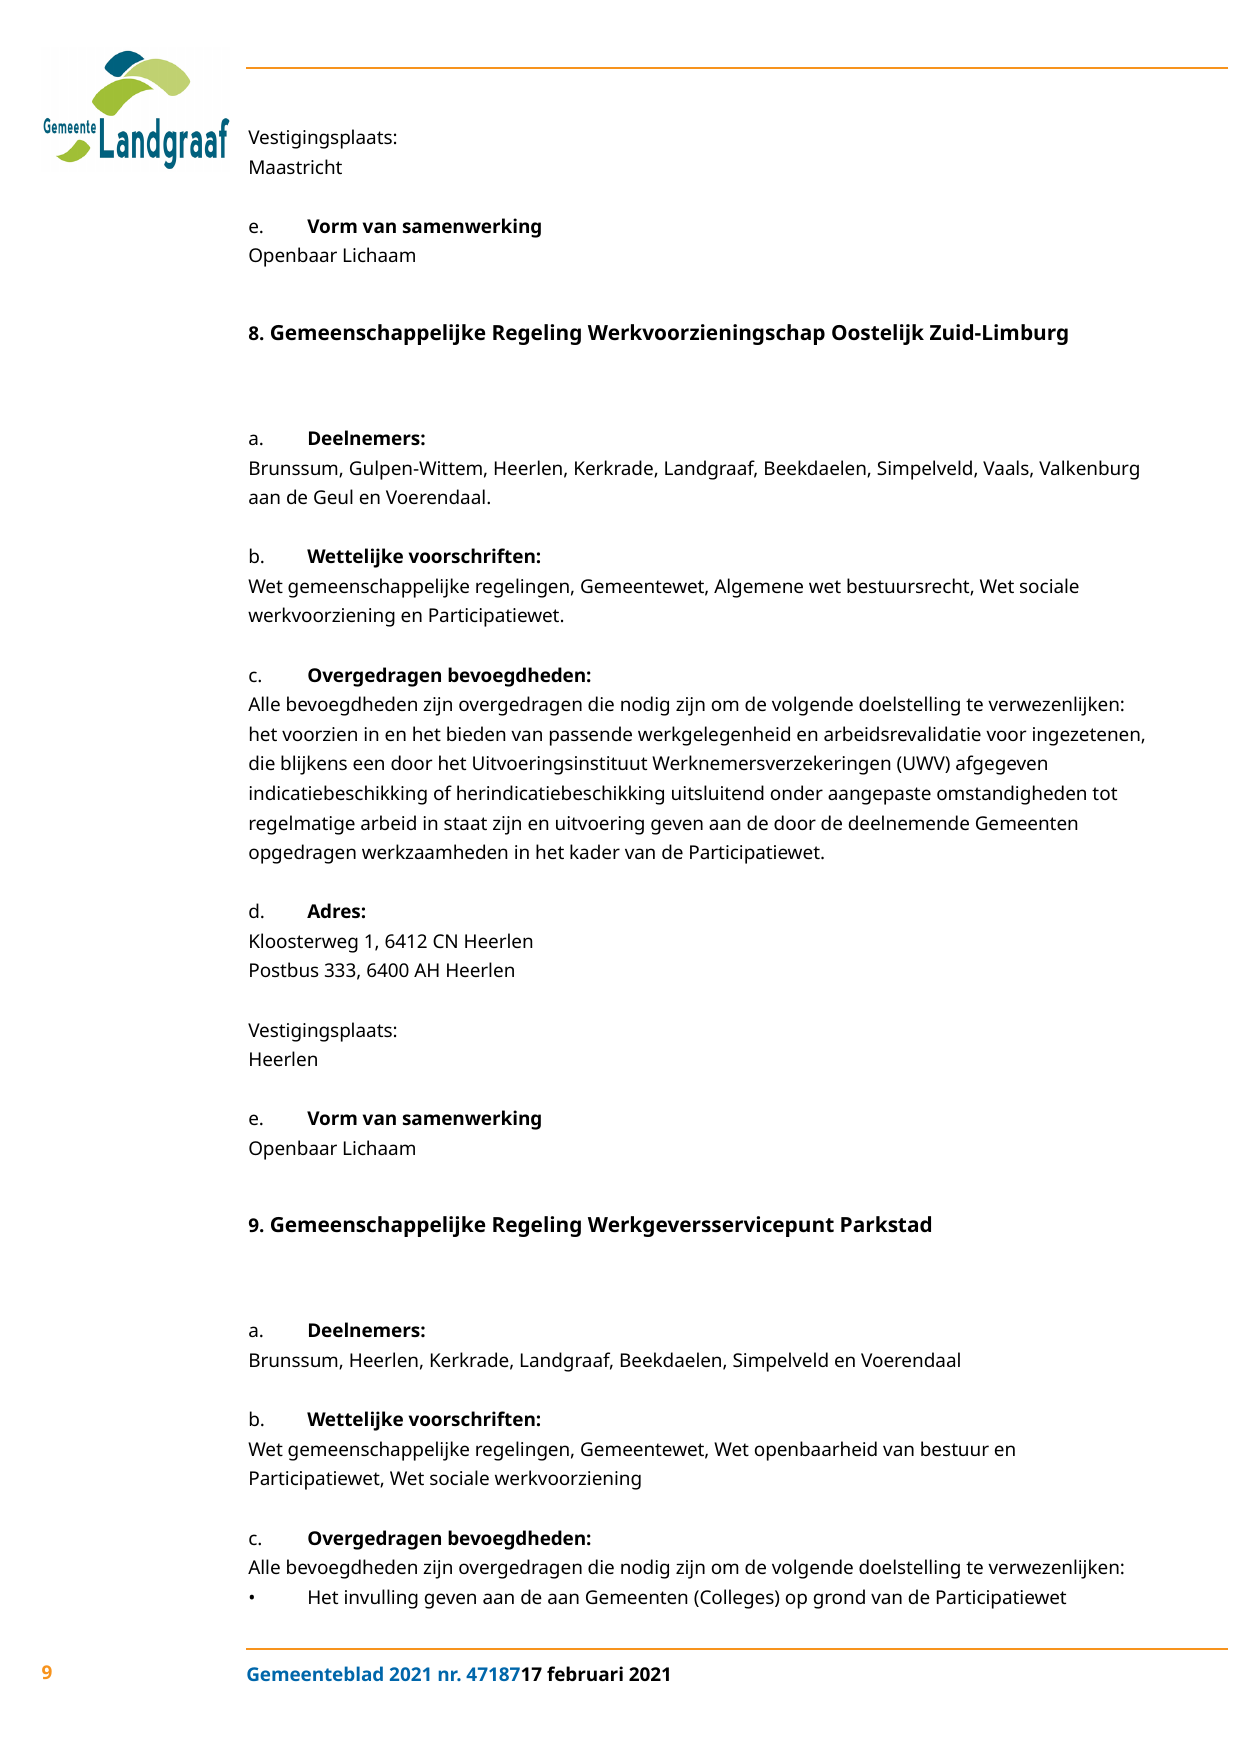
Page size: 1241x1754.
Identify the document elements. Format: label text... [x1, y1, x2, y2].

text Alle bevoegdheden zijn overgedragen die nodig zijn om de volgende doelstelling te verwezenlijken: [248, 1554, 1152, 1580]
list Deelnemers: [248, 1318, 1152, 1343]
list Het invulling geven aan de aan Gemeenten (Colleges) op grond van de Participatiewet [248, 1584, 1152, 1610]
text Heerlen [248, 1046, 1152, 1072]
text Vestigingsplaats: [248, 124, 1152, 150]
list Overgedragen bevoegdheden: [248, 662, 1152, 688]
text Wet gemeenschappelijke regelingen, Gemeentewet, Algemene wet bestuursrecht, Wet sociale werkvoorziening en Participatiewet. [248, 573, 1152, 628]
text Alle bevoegdheden zijn overgedragen die nodig zijn om de volgende doelstelling te verwezenlijken: het voorzien in en het bieden van passende werkgelegenheid en arbeidsrevalidatie voor ingezetenen, die blijkens een door het Uitvoeringsinstituut Werknemersverzekeringen (UWV) afgegeven indicatiebeschikking of herindicatiebeschikking uitsluitend onder aangepaste omstandigheden tot regelmatige arbeid in staat zijn en uitvoering geven aan de door de deelnemende Gemeenten opgedragen werkzaamheden in het kader van de Participatiewet. [248, 691, 1152, 865]
list Deelnemers: [248, 425, 1152, 451]
text Wet gemeenschappelijke regelingen, Gemeentewet, Wet openbaarheid van bestuur en Participatiewet, Wet sociale werkvoorziening [248, 1436, 1152, 1491]
list Overgedragen bevoegdheden: [248, 1525, 1152, 1551]
text Brunssum, Heerlen, Kerkrade, Landgraaf, Beekdaelen, Simpelveld en Voerendaal [248, 1347, 1152, 1373]
list Wettelijke voorschriften: [248, 1406, 1152, 1432]
list Adres: [248, 898, 1152, 924]
list Vorm van samenwerking [248, 1106, 1152, 1131]
text Kloosterweg 1, 6412 CN Heerlen [248, 928, 1152, 954]
list Wettelijke voorschriften: [248, 543, 1152, 569]
text Vestigingsplaats: [248, 1017, 1152, 1043]
text Openbaar Lichaam [248, 1135, 1152, 1161]
text Openbaar Lichaam [248, 243, 1152, 268]
list Vorm van samenwerking [248, 213, 1152, 239]
text Brunssum, Gulpen-Wittem, Heerlen, Kerkrade, Landgraaf, Beekdaelen, Simpelveld, Vaals, Valkenburg aan de Geul en Voerendaal. [248, 455, 1152, 510]
picture [41, 47, 231, 172]
text 9. Gemeenschappelijke Regeling Werkgeversservicepunt Parkstad [248, 1210, 1152, 1239]
text Maastricht [248, 154, 1152, 180]
text 8. Gemeenschappelijke Regeling Werkvoorzieningschap Oostelijk Zuid-Limburg [248, 318, 1152, 346]
text Postbus 333, 6400 AH Heerlen [248, 958, 1152, 983]
